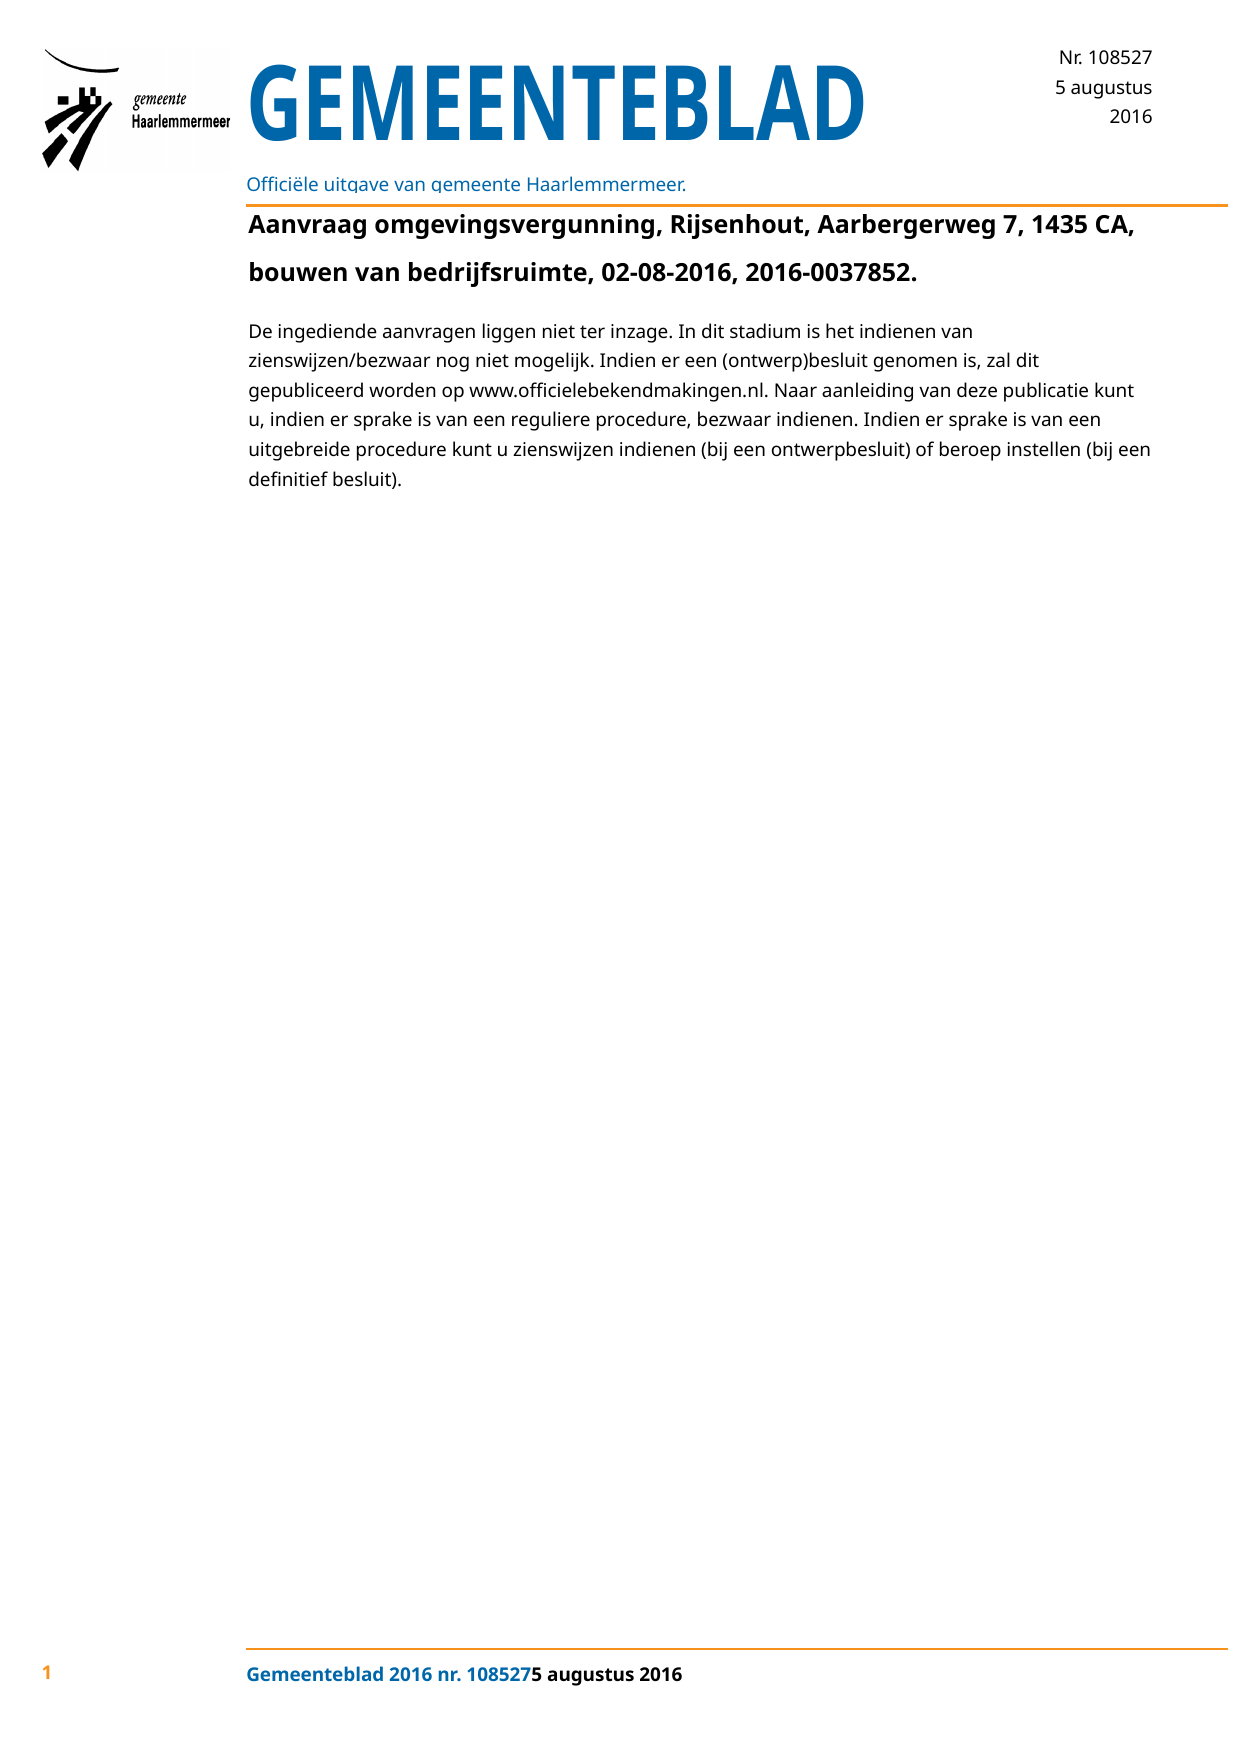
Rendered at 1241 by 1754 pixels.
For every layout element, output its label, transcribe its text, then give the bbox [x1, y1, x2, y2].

text Aanvraag omgevingsvergunning, Rijsenhout, Aarbergerweg 7, 1435 CA, bouwen van bedrijfsruimte, 02-08-2016, 2016-0037852. [248, 207, 1152, 288]
text De ingediende aanvragen liggen niet ter inzage. In dit stadium is het indienen van zienswijzen/bezwaar nog niet mogelijk. Indien er een (ontwerp)besluit genomen is, zal dit gepubliceerd worden op www.officielebekendmakingen.nl. Naar aanleiding van deze publicatie kunt u, indien er sprake is van een reguliere procedure, bezwaar indienen. Indien er sprake is van een uitgebreide procedure kunt u zienswijzen indienen (bij een ontwerpbesluit) of beroep instellen (bij een definitief besluit). [248, 318, 1152, 492]
picture [41, 47, 231, 172]
